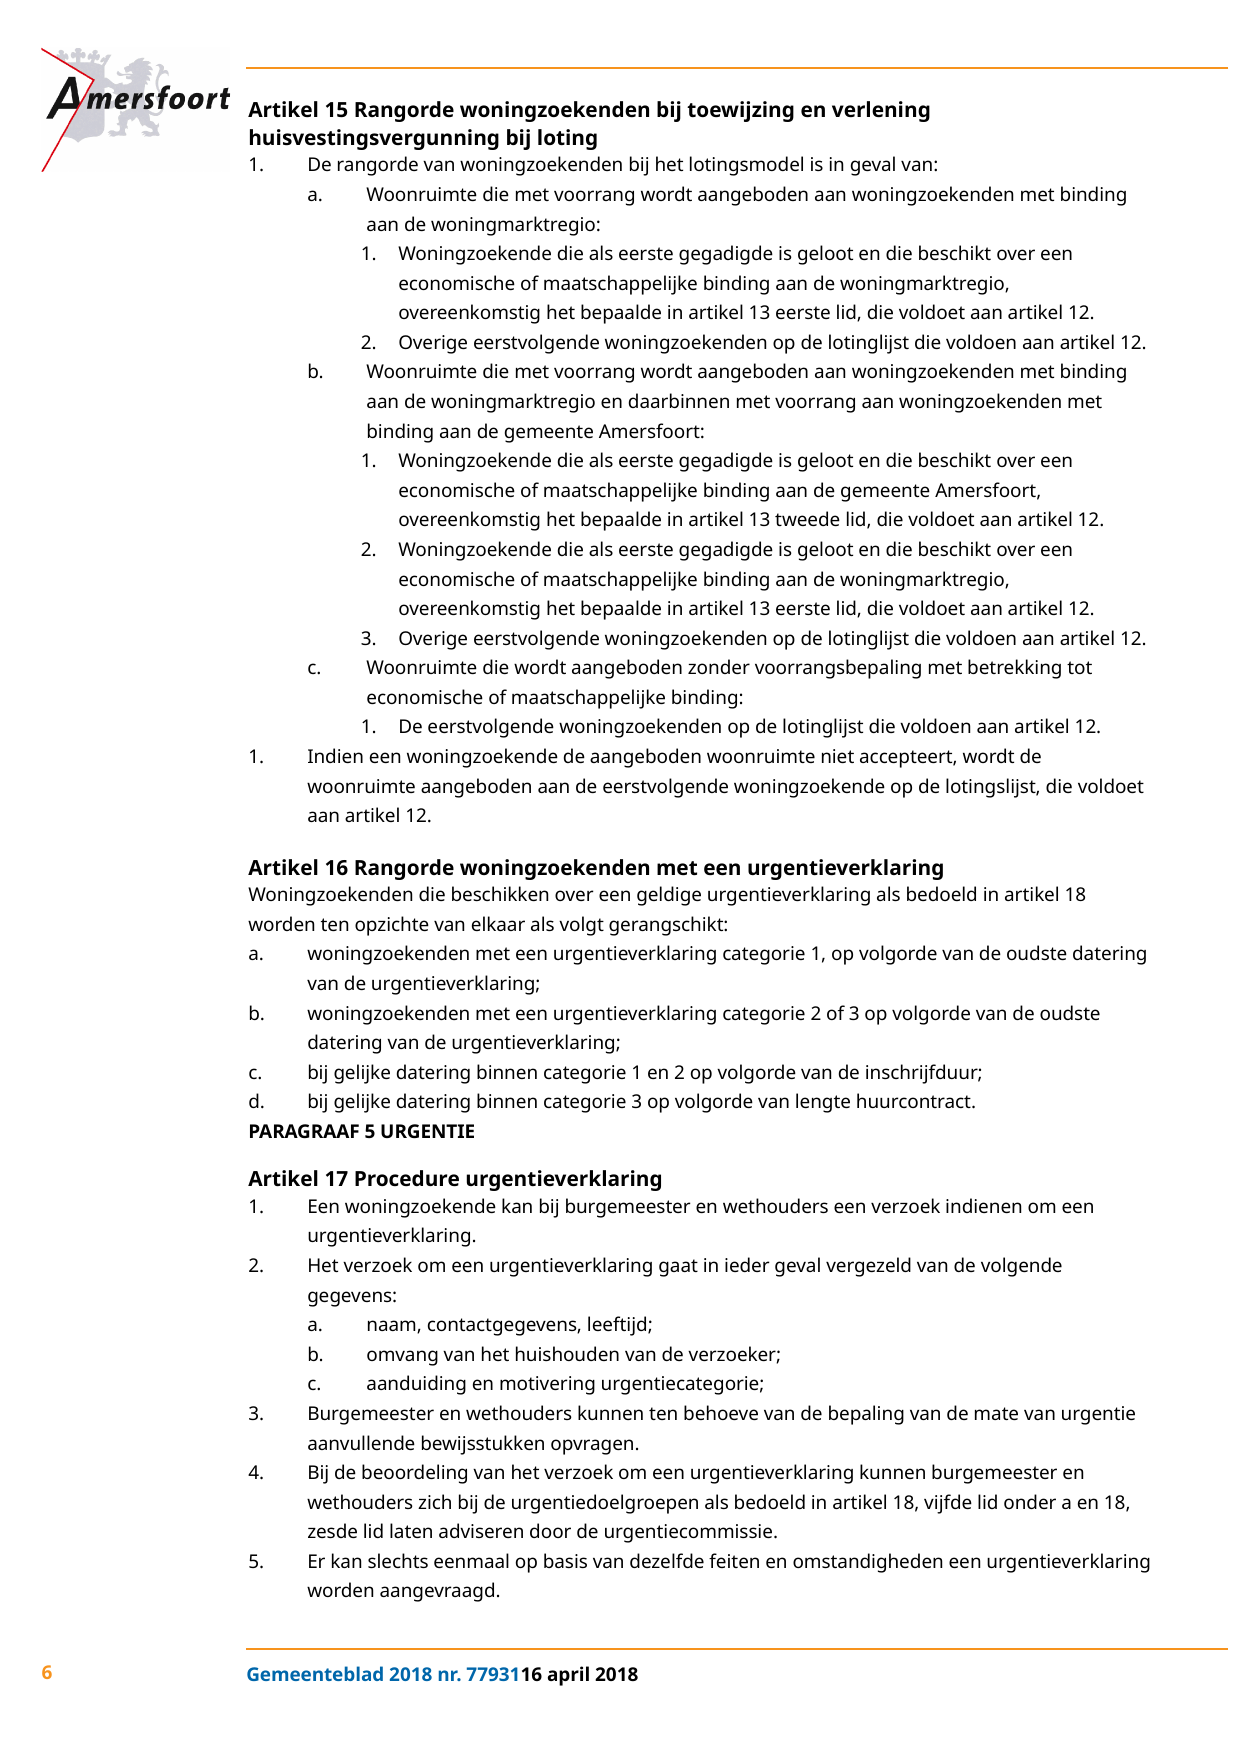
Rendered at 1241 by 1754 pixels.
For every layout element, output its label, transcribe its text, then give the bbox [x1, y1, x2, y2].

list Woningzoekende die als eerste gegadigde is geloot en die beschikt over een economische of maatschappelijke binding aan de woningmarktregio, overeenkomstig het bepaalde in artikel 13 eerste lid, die voldoet aan artikel 12. [361, 240, 1152, 325]
list woningzoekenden met een urgentieverklaring categorie 1, op volgorde van de oudste datering van de urgentieverklaring; [248, 941, 1152, 996]
list Woningzoekende die als eerste gegadigde is geloot en die beschikt over een economische of maatschappelijke binding aan de gemeente Amersfoort, overeenkomstig het bepaalde in artikel 13 tweede lid, die voldoet aan artikel 12. [361, 447, 1152, 532]
text Woningzoekenden die beschikken over een geldige urgentieverklaring als bedoeld in artikel 18 worden ten opzichte van elkaar als volgt gerangschikt: [248, 881, 1152, 937]
list De eerstvolgende woningzoekenden op de lotinglijst die voldoen aan artikel 12. [361, 714, 1152, 739]
list woningzoekenden met een urgentieverklaring categorie 2 of 3 op volgorde van de oudste datering van de urgentieverklaring; [248, 1000, 1152, 1055]
picture [41, 47, 231, 172]
list bij gelijke datering binnen categorie 1 en 2 op volgorde van de inschrijfduur; [248, 1059, 1152, 1084]
list Woonruimte die met voorrang wordt aangeboden aan woningzoekenden met binding aan de woningmarktregio en daarbinnen met voorrang aan woningzoekenden met binding aan de gemeente Amersfoort: [307, 359, 1152, 444]
list Het verzoek om een urgentieverklaring gaat in ieder geval vergezeld van de volgende gegevens: [248, 1252, 1152, 1307]
list naam, contactgegevens, leeftijd; [307, 1311, 1152, 1337]
text PARAGRAAF 5 URGENTIE [248, 1118, 1152, 1144]
list Woonruimte die wordt aangeboden zonder voorrangsbepaling met betrekking tot economische of maatschappelijke binding: [307, 654, 1152, 710]
list De rangorde van woningzoekenden bij het lotingsmodel is in geval van: [248, 152, 1152, 177]
list Indien een woningzoekende de aangeboden woonruimte niet accepteert, wordt de woonruimte aangeboden aan de eerstvolgende woningzoekende op de lotingslijst, die voldoet aan artikel 12. [248, 743, 1152, 828]
list Woonruimte die met voorrang wordt aangeboden aan woningzoekenden met binding aan de woningmarktregio: [307, 181, 1152, 237]
list Een woningzoekende kan bij burgemeester en wethouders een verzoek indienen om een urgentieverklaring. [248, 1193, 1152, 1248]
list Burgemeester en wethouders kunnen ten behoeve van de bepaling van de mate van urgentie aanvullende bewijsstukken opvragen. [248, 1400, 1152, 1455]
list Woningzoekende die als eerste gegadigde is geloot en die beschikt over een economische of maatschappelijke binding aan de woningmarktregio, overeenkomstig het bepaalde in artikel 13 eerste lid, die voldoet aan artikel 12. [361, 536, 1152, 621]
list Bij de beoordeling van het verzoek om een urgentieverklaring kunnen burgemeester en wethouders zich bij de urgentiedoelgroepen als bedoeld in artikel 18, vijfde lid onder a en 18, zesde lid laten adviseren door de urgentiecommissie. [248, 1459, 1152, 1544]
text Artikel 15 Rangorde woningzoekenden bij toewijzing en verlening huisvestingsvergunning bij loting [248, 95, 1152, 152]
list omvang van het huishouden van de verzoeker; [307, 1341, 1152, 1367]
list Overige eerstvolgende woningzoekenden op de lotinglijst die voldoen aan artikel 12. [361, 329, 1152, 355]
text Artikel 17 Procedure urgentieverklaring [248, 1164, 1152, 1193]
list Overige eerstvolgende woningzoekenden op de lotinglijst die voldoen aan artikel 12. [361, 625, 1152, 651]
list Er kan slechts eenmaal op basis van dezelfde feiten en omstandigheden een urgentieverklaring worden aangevraagd. [248, 1548, 1152, 1603]
text Artikel 16 Rangorde woningzoekenden met een urgentieverklaring [248, 853, 1152, 881]
list bij gelijke datering binnen categorie 3 op volgorde van lengte huurcontract. [248, 1088, 1152, 1114]
list aanduiding en motivering urgentiecategorie; [307, 1371, 1152, 1396]
